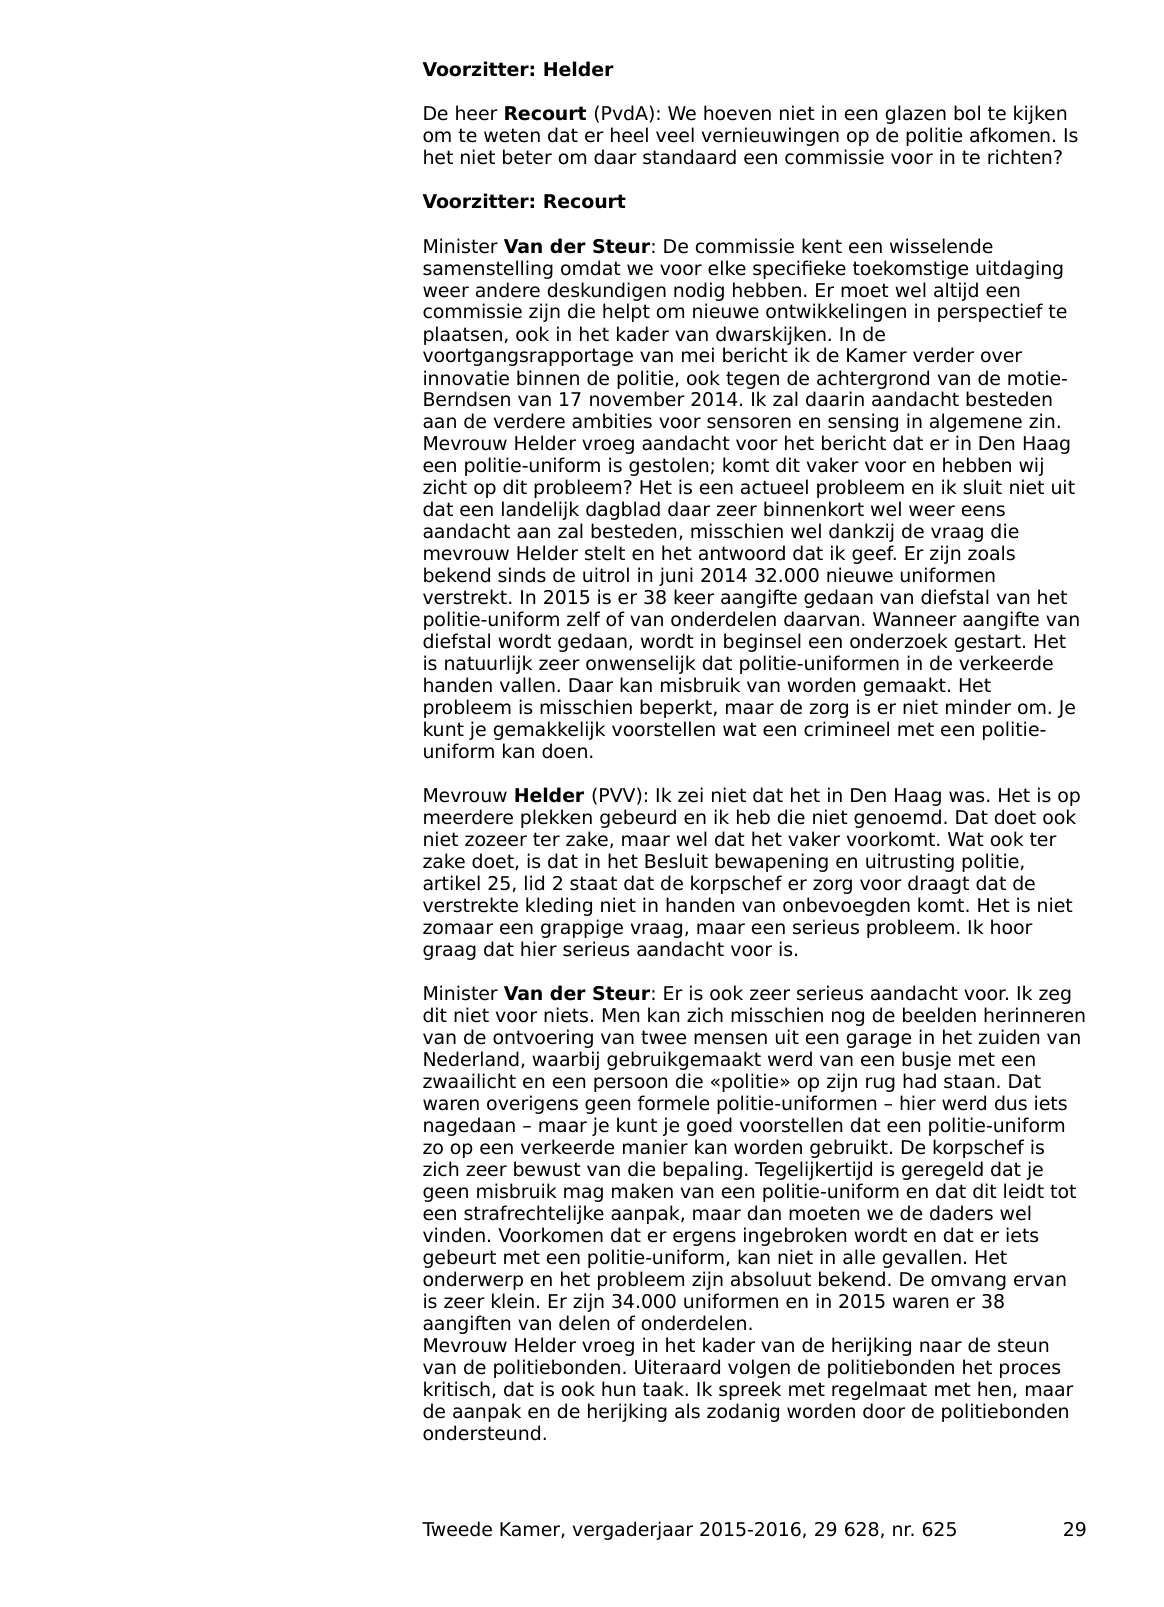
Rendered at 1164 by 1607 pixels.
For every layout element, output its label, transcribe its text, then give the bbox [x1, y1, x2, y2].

text De heer Recourt (PvdA): We hoeven niet in een glazen bol te kijken om te weten dat er heel veel vernieuwingen op de politie afkomen. Is het niet beter om daar standaard een commissie voor in te richten? [422, 103, 1087, 169]
subtitle Voorzitter: Recourt [422, 191, 1087, 213]
text Minister Van der Steur: Er is ook zeer serieus aandacht voor. Ik zeg dit niet voor niets. Men kan zich misschien nog de beelden herinneren van de ontvoering van twee mensen uit een garage in het zuiden van Nederland, waarbij gebruikgemaakt werd van een busje met een zwaailicht en een persoon die «politie» op zijn rug had staan. Dat waren overigens geen formele politie-uniformen – hier werd dus iets nagedaan – maar je kunt je goed voorstellen dat een politie-uniform zo op een verkeerde manier kan worden gebruikt. De korpschef is zich zeer bewust van die bepaling. Tegelijkertijd is geregeld dat je geen misbruik mag maken van een politie-uniform en dat dit leidt tot een strafrechtelijke aanpak, maar dan moeten we de daders wel vinden. Voorkomen dat er ergens ingebroken wordt en dat er iets gebeurt met een politie-uniform, kan niet in alle gevallen. Het onderwerp en het probleem zijn absoluut bekend. De omvang ervan is zeer klein. Er zijn 34.000 uniformen en in 2015 waren er 38 aangiften van delen of onderdelen. [422, 983, 1087, 1335]
text Mevrouw Helder vroeg aandacht voor het bericht dat er in Den Haag een politie-uniform is gestolen; komt dit vaker voor en hebben wij zicht op dit probleem? Het is een actueel probleem en ik sluit niet uit dat een landelijk dagblad daar zeer binnenkort wel weer eens aandacht aan zal besteden, misschien wel dankzij de vraag die mevrouw Helder stelt en het antwoord dat ik geef. Er zijn zoals bekend sinds de uitrol in juni 2014 32.000 nieuwe uniformen verstrekt. In 2015 is er 38 keer aangifte gedaan van diefstal van het politie-uniform zelf of van onderdelen daarvan. Wanneer aangifte van diefstal wordt gedaan, wordt in beginsel een onderzoek gestart. Het is natuurlijk zeer onwenselijk dat politie-uniformen in de verkeerde handen vallen. Daar kan misbruik van worden gemaakt. Het probleem is misschien beperkt, maar de zorg is er niet minder om. Je kunt je gemakkelijk voorstellen wat een crimineel met een politie-uniform kan doen. [422, 433, 1087, 763]
text Mevrouw Helder vroeg in het kader van de herijking naar de steun van de politiebonden. Uiteraard volgen de politiebonden het proces kritisch, dat is ook hun taak. Ik spreek met regelmaat met hen, maar de aanpak en de herijking als zodanig worden door de politiebonden ondersteund. [422, 1335, 1087, 1445]
text Minister Van der Steur: De commissie kent een wisselende samenstelling omdat we voor elke specifieke toekomstige uitdaging weer andere deskundigen nodig hebben. Er moet wel altijd een commissie zijn die helpt om nieuwe ontwikkelingen in perspectief te plaatsen, ook in het kader van dwarskijken. In de voortgangsrapportage van mei bericht ik de Kamer verder over innovatie binnen de politie, ook tegen de achtergrond van de motie-Berndsen van 17 november 2014. Ik zal daarin aandacht besteden aan de verdere ambities voor sensoren en sensing in algemene zin. [422, 236, 1087, 433]
subtitle Voorzitter: Helder [422, 59, 1087, 81]
text Mevrouw Helder (PVV): Ik zei niet dat het in Den Haag was. Het is op meerdere plekken gebeurd en ik heb die niet genoemd. Dat doet ook niet zozeer ter zake, maar wel dat het vaker voorkomt. Wat ook ter zake doet, is dat in het Besluit bewapening en uitrusting politie, artikel 25, lid 2 staat dat de korpschef er zorg voor draagt dat de verstrekte kleding niet in handen van onbevoegden komt. Het is niet zomaar een grappige vraag, maar een serieus probleem. Ik hoor graag dat hier serieus aandacht voor is. [422, 785, 1087, 961]
